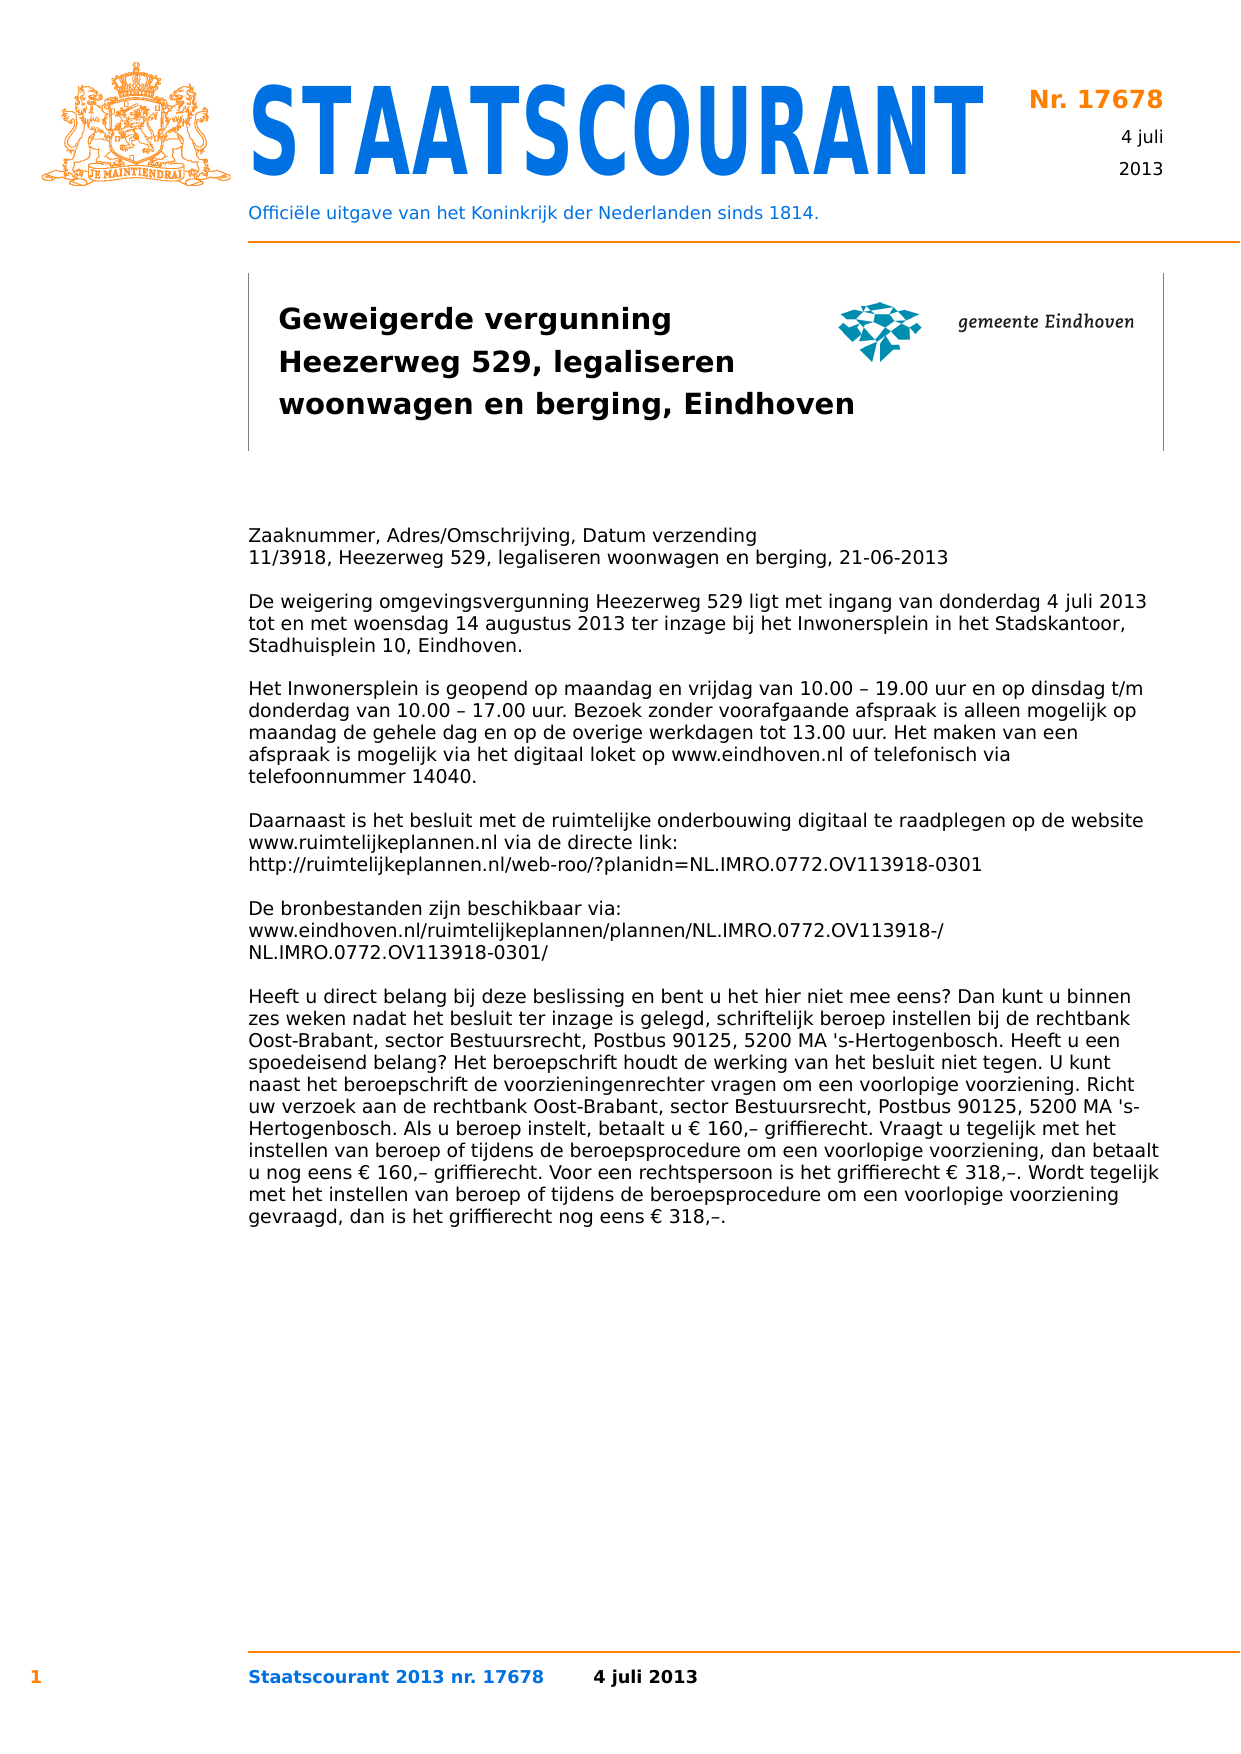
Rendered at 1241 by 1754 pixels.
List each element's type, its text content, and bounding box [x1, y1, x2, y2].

table_cell Officiële uitgave van het Koninkrijk der Nederlanden sinds 1814. [248, 203, 1240, 241]
picture [838, 302, 877, 326]
picture [838, 302, 1134, 362]
text Het Inwonersplein is geopend op maandag en vrijdag van 10.00 – 19.00 uur en op dinsdag t/m donderdag van 10.00 – 17.00 uur. Bezoek zonder voorafgaande afspraak is alleen mogelijk op maandag de gehele dag en op de overige werkdagen tot 13.00 uur. Het maken van een afspraak is mogelijk via het digitaal loket op www.eindhoven.nl of telefonisch via telefoonnummer 14040. [248, 678, 1163, 788]
text De bronbestanden zijn beschikbaar via: www.eindhoven.nl/ruimtelijkeplannen/plannen/NL.IMRO.0772.OV113918-/NL.IMRO.0772.OV113918-0301/ [248, 898, 1163, 964]
picture [41, 62, 231, 186]
picture [887, 313, 904, 330]
text http://ruimtelijkeplannen.nl/web-roo/?planidn=NL.IMRO.0772.OV113918-0301 [248, 854, 1163, 876]
table_header [25, 62, 248, 241]
table_header Nr. 17678 [998, 62, 1240, 121]
text 11/3918, Heezerweg 529, legaliseren woonwagen en berging, 21-06-2013 [248, 547, 1163, 569]
picture [873, 340, 881, 362]
text De weigering omgevingsvergunning Heezerweg 529 ligt met ingang van donderdag 4 juli 2013 tot en met woensdag 14 augustus 2013 ter inzage bij het Inwonersplein in het Stadskantoor, Stadhuisplein 10, Eindhoven. [248, 591, 1163, 656]
table_header STAATSCOURANT [248, 62, 998, 203]
subtitle Geweigerde vergunning Heezerweg 529, legaliseren woonwagen en berging, Eindhoven [249, 273, 1163, 451]
table_cell 2013 [998, 153, 1240, 203]
text Daarnaast is het besluit met de ruimtelijke onderbouwing digitaal te raadplegen op de website www.ruimtelijkeplannen.nl via de directe link: [248, 810, 1163, 854]
text Zaaknummer, Adres/Omschrijving, Datum verzending [248, 525, 1163, 547]
text Heeft u direct belang bij deze beslissing en bent u het hier niet mee eens? Dan kunt u binnen zes weken nadat het besluit ter inzage is gelegd, schriftelijk beroep instellen bij de rechtbank Oost-Brabant, sector Bestuursrecht, Postbus 90125, 5200 MA 's-Hertogenbosch. Heeft u een spoedeisend belang? Het beroepschrift houdt de werking van het besluit niet tegen. U kunt naast het beroepschrift de voorzieningenrechter vragen om een voorlopige voorziening. Richt uw verzoek aan de rechtbank Oost-Brabant, sector Bestuursrecht, Postbus 90125, 5200 MA 's-Hertogenbosch. Als u beroep instelt, betaalt u € 160,– griffierecht. Vraagt u tegelijk met het instellen van beroep of tijdens de beroepsprocedure om een voorlopige voorziening, dan betaalt u nog eens € 160,– griffierecht. Voor een rechtspersoon is het griffierecht € 318,–. Wordt tegelijk met het instellen van beroep of tijdens de beroepsprocedure om een voorlopige voorziening gevraagd, dan is het griffierecht nog eens € 318,–. [248, 986, 1163, 1227]
table_cell 4 juli [998, 121, 1240, 153]
